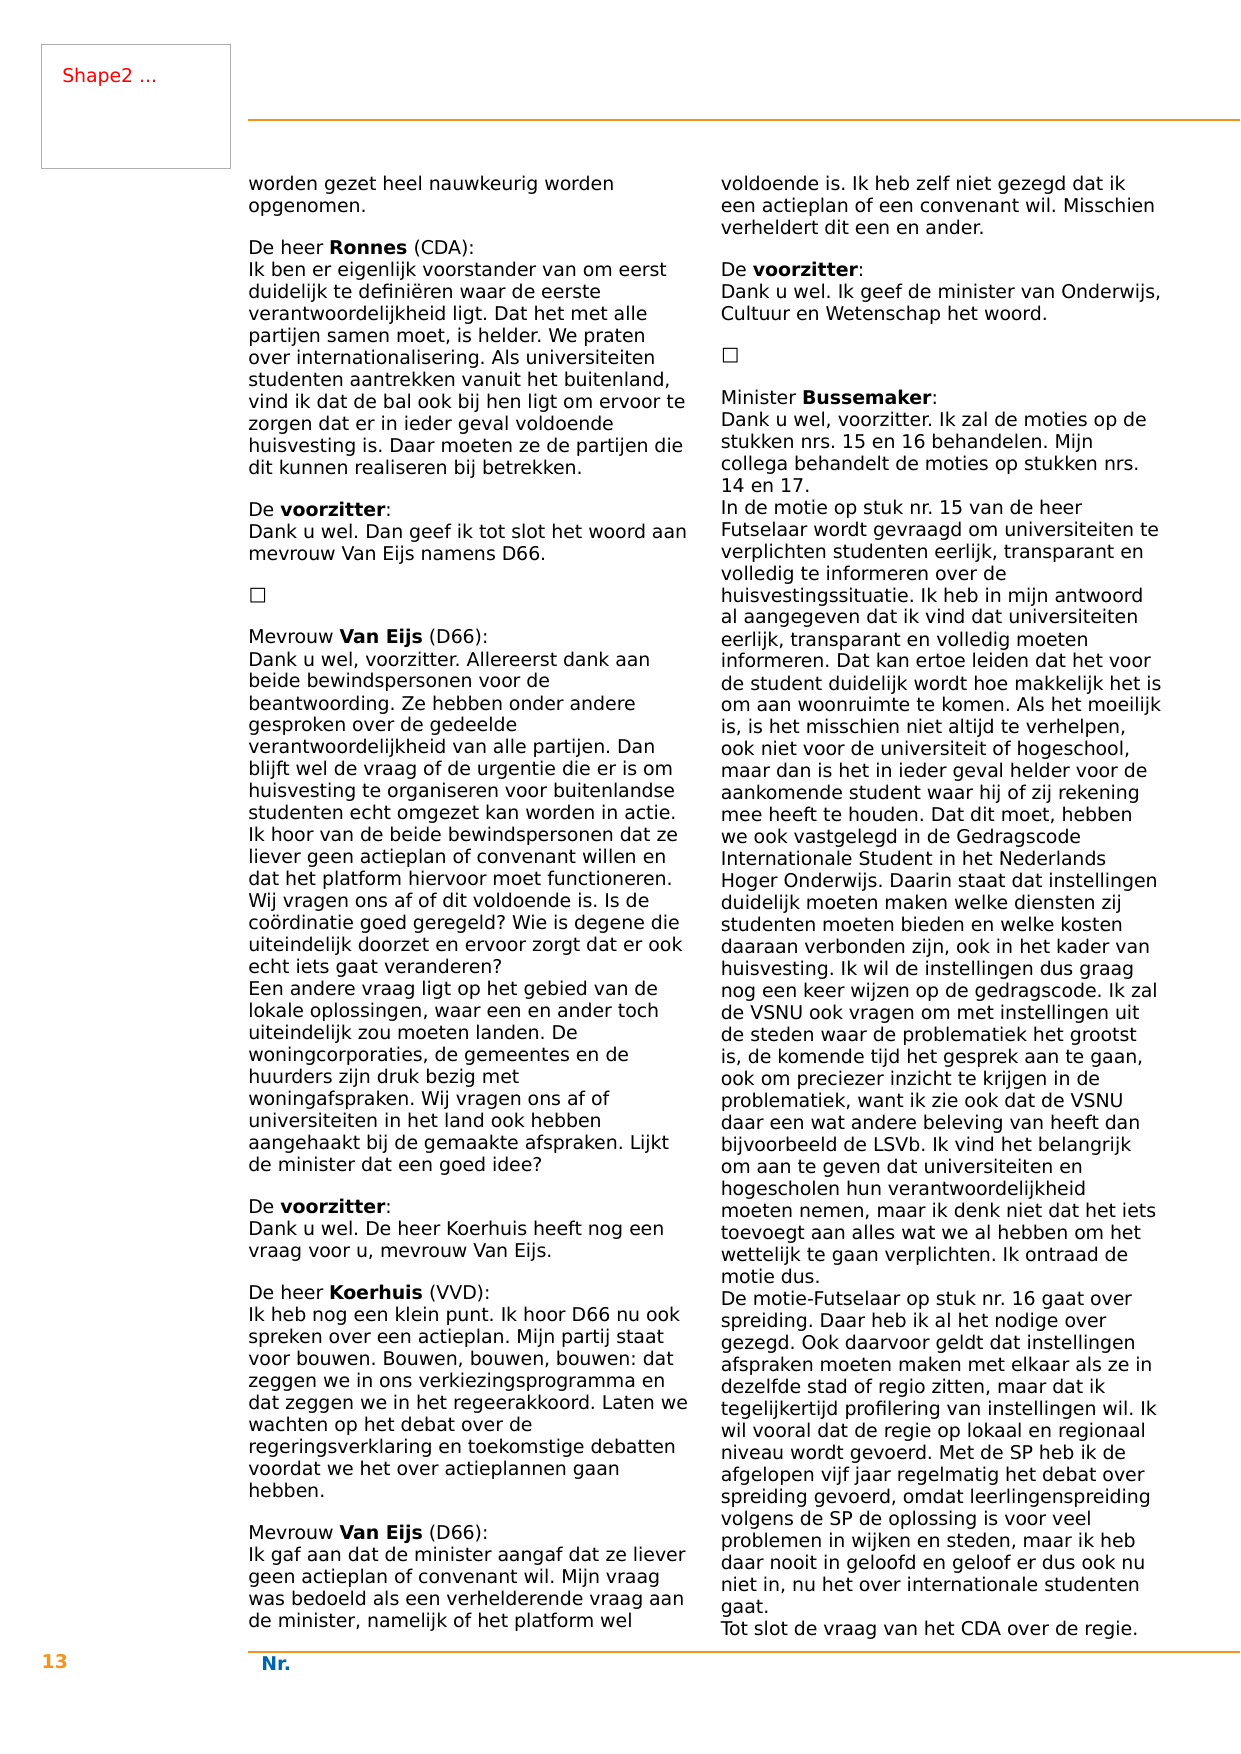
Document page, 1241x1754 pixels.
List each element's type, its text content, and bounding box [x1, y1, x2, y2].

text Mevrouw Van Eijs (D66): [248, 1522, 691, 1544]
text Dank u wel, voorzitter. Ik zal de moties op de stukken nrs. 15 en 16 behandelen. Mijn collega behandelt de moties op stukken nrs. 14 en 17. [721, 409, 1163, 497]
text worden gezet heel nauwkeurig worden opgenomen. [248, 173, 691, 217]
text De voorzitter: [248, 498, 691, 521]
text ⬜ [248, 584, 691, 606]
text Mevrouw Van Eijs (D66): [248, 626, 691, 648]
text Dank u wel. Ik geef de minister van Onderwijs, Cultuur en Wetenschap het woord. [721, 281, 1163, 325]
text De motie-Futselaar op stuk nr. 16 gaat over spreiding. Daar heb ik al het nodige over gezegd. Ook daarvoor geldt dat instellingen afspraken moeten maken met elkaar als ze in dezelfde stad of regio zitten, maar dat ik tegelijkertijd profilering van instellingen wil. Ik wil vooral dat de regie op lokaal en regionaal niveau wordt gevoerd. Met de SP heb ik de afgelopen vijf jaar regelmatig het debat over spreiding gevoerd, omdat leerlingenspreiding volgens de SP de oplossing is voor veel problemen in wijken en steden, maar ik heb daar nooit in geloofd en geloof er dus ook nu niet in, nu het over internationale studenten gaat. [721, 1288, 1163, 1617]
text In de motie op stuk nr. 15 van de heer Futselaar wordt gevraagd om universiteiten te verplichten studenten eerlijk, transparant en volledig te informeren over de huisvestingssituatie. Ik heb in mijn antwoord al aangegeven dat ik vind dat universiteiten eerlijk, transparant en volledig moeten informeren. Dat kan ertoe leiden dat het voor de student duidelijk wordt hoe makkelijk het is om aan woonruimte te komen. Als het moeilijk is, is het misschien niet altijd te verhelpen, ook niet voor de universiteit of hogeschool, maar dan is het in ieder geval helder voor de aankomende student waar hij of zij rekening mee heeft te houden. Dat dit moet, hebben we ook vastgelegd in de Gedragscode Internationale Student in het Nederlands Hoger Onderwijs. Daarin staat dat instellingen duidelijk moeten maken welke diensten zij studenten moeten bieden en welke kosten daaraan verbonden zijn, ook in het kader van huisvesting. Ik wil de instellingen dus graag nog een keer wijzen op de gedragscode. Ik zal de VSNU ook vragen om met instellingen uit de steden waar de problematiek het grootst is, de komende tijd het gesprek aan te gaan, ook om preciezer inzicht te krijgen in de problematiek, want ik zie ook dat de VSNU daar een wat andere beleving van heeft dan bijvoorbeeld de LSVb. Ik vind het belangrijk om aan te geven dat universiteiten en hogescholen hun verantwoordelijkheid moeten nemen, maar ik denk niet dat het iets toevoegt aan alles wat we al hebben om het wettelijk te gaan verplichten. Ik ontraad de motie dus. [721, 497, 1163, 1288]
text voldoende is. Ik heb zelf niet gezegd dat ik een actieplan of een convenant wil. Misschien verheldert dit een en ander. [721, 173, 1163, 239]
text Tot slot de vraag van het CDA over de regie. [721, 1617, 1163, 1639]
text Ik heb nog een klein punt. Ik hoor D66 nu ook spreken over een actieplan. Mijn partij staat voor bouwen. Bouwen, bouwen, bouwen: dat zeggen we in ons verkiezingsprogramma en dat zeggen we in het regeerakkoord. Laten we wachten op het debat over de regeringsverklaring en toekomstige debatten voordat we het over actieplannen gaan hebben. [248, 1304, 691, 1502]
text De voorzitter: [248, 1196, 691, 1218]
text Ik ben er eigenlijk voorstander van om eerst duidelijk te definiëren waar de eerste verantwoordelijkheid ligt. Dat het met alle partijen samen moet, is helder. We praten over internationalisering. Als universiteiten studenten aantrekken vanuit het buitenland, vind ik dat de bal ook bij hen ligt om ervoor te zorgen dat er in ieder geval voldoende huisvesting is. Daar moeten ze de partijen die dit kunnen realiseren bij betrekken. [248, 259, 691, 478]
text De voorzitter: [721, 259, 1163, 281]
text Dank u wel. De heer Koerhuis heeft nog een vraag voor u, mevrouw Van Eijs. [248, 1218, 691, 1262]
text Minister Bussemaker: [721, 387, 1163, 409]
text Ik gaf aan dat de minister aangaf dat ze liever geen actieplan of convenant wil. Mijn vraag was bedoeld als een verhelderende vraag aan de minister, namelijk of het platform wel [248, 1544, 691, 1632]
text De heer Koerhuis (VVD): [248, 1282, 691, 1304]
text De heer Ronnes (CDA): [248, 237, 691, 259]
text Een andere vraag ligt op het gebied van de lokale oplossingen, waar een en ander toch uiteindelijk zou moeten landen. De woningcorporaties, de gemeentes en de huurders zijn druk bezig met woningafspraken. Wij vragen ons af of universiteiten in het land ook hebben aangehaakt bij de gemaakte afspraken. Lijkt de minister dat een goed idee? [248, 978, 691, 1176]
text Dank u wel. Dan geef ik tot slot het woord aan mevrouw Van Eijs namens D66. [248, 521, 691, 564]
text Dank u wel, voorzitter. Allereerst dank aan beide bewindspersonen voor de beantwoording. Ze hebben onder andere gesproken over de gedeelde verantwoordelijkheid van alle partijen. Dan blijft wel de vraag of de urgentie die er is om huisvesting te organiseren voor buitenlandse studenten echt omgezet kan worden in actie. Ik hoor van de beide bewindspersonen dat ze liever geen actieplan of convenant willen en dat het platform hiervoor moet functioneren. Wij vragen ons af of dit voldoende is. Is de coördinatie goed geregeld? Wie is degene die uiteindelijk doorzet en ervoor zorgt dat er ook echt iets gaat veranderen? [248, 648, 691, 978]
text ⬜ [721, 345, 1163, 367]
